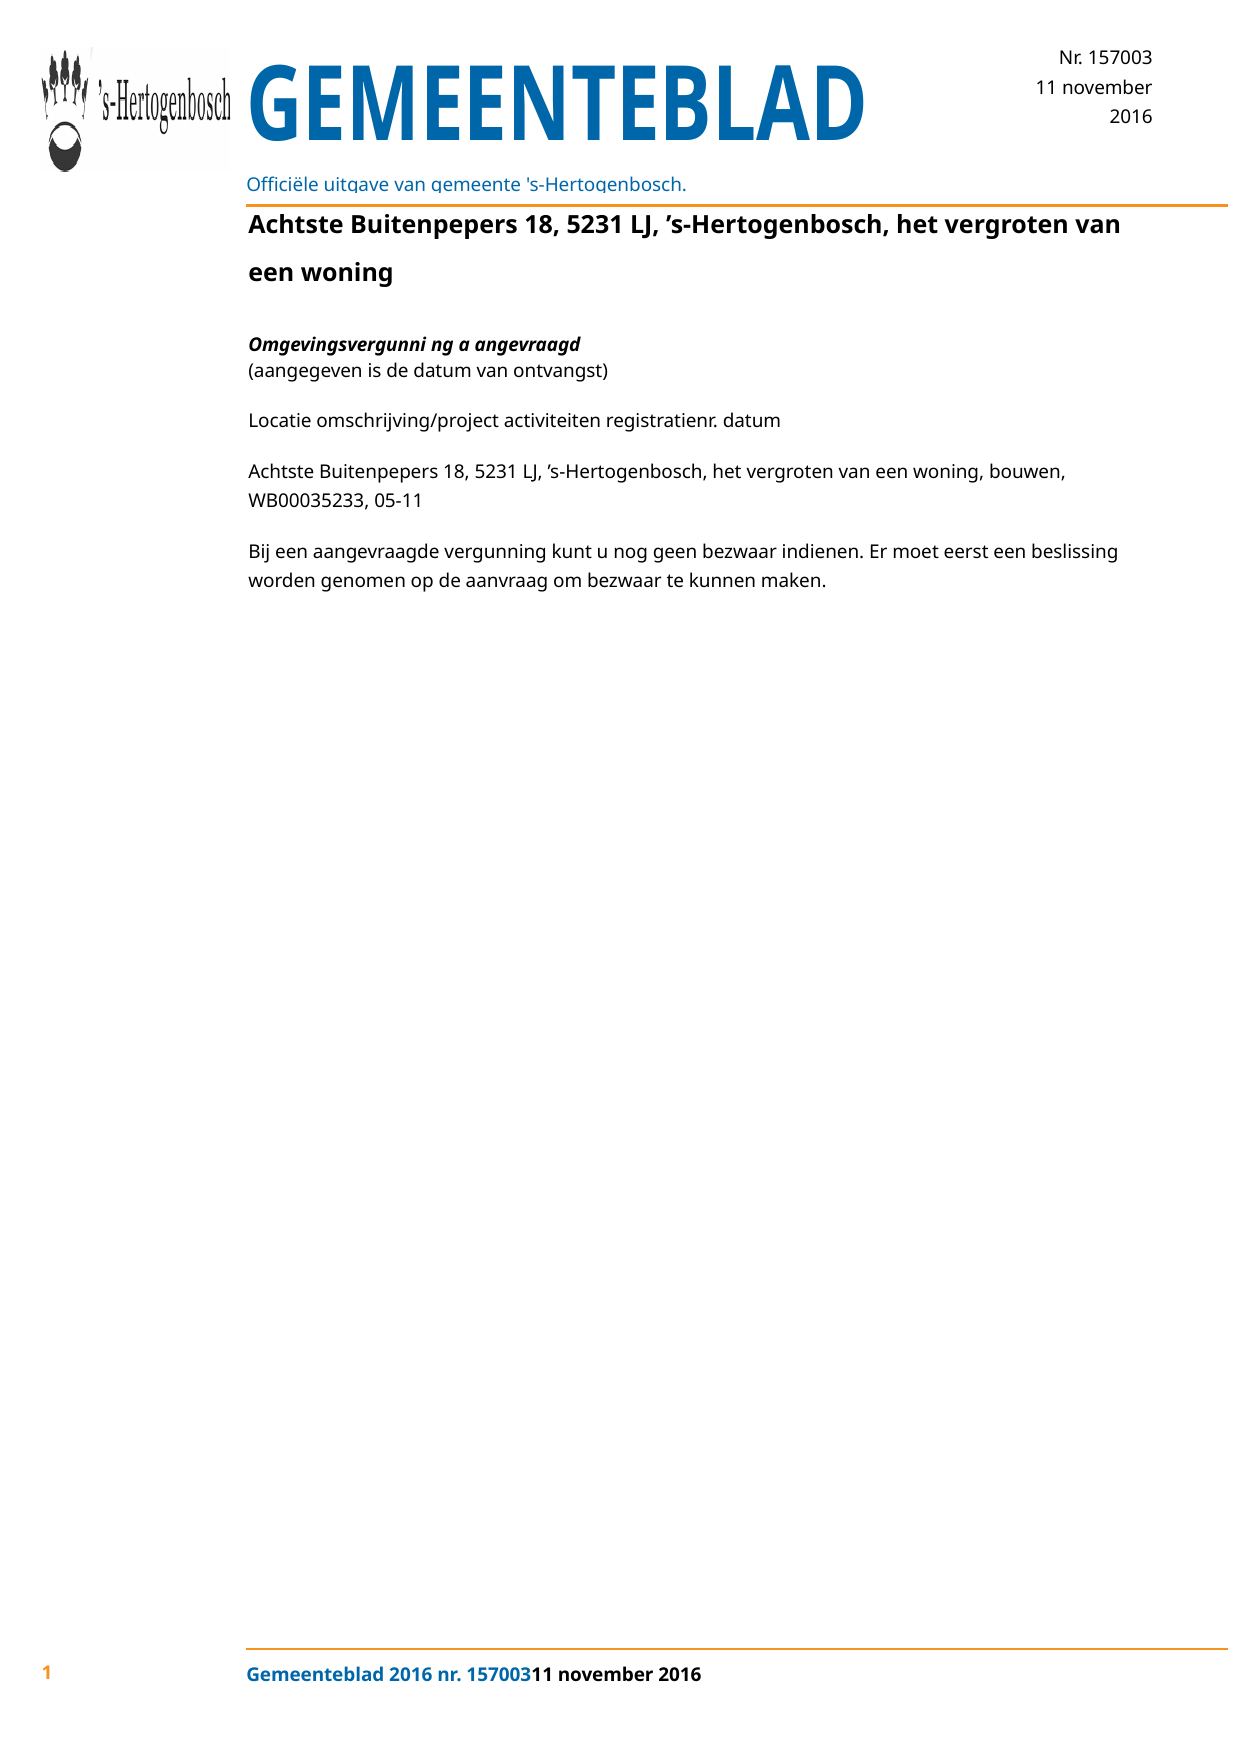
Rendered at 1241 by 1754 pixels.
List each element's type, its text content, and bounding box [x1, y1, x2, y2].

text Bij een aangevraagde vergunning kunt u nog geen bezwaar indienen. Er moet eerst een beslissing worden genomen op de aanvraag om bezwaar te kunnen maken. [248, 538, 1152, 593]
text Omgevingsvergunni ng a angevraagd [248, 331, 1152, 357]
text (aangegeven is de datum van ontvangst) [248, 357, 1152, 383]
text Locatie omschrijving/project activiteiten registratienr. datum [248, 408, 1152, 433]
picture [41, 47, 231, 172]
text Achtste Buitenpepers 18, 5231 LJ, ’s-Hertogenbosch, het vergroten van een woning [248, 207, 1152, 288]
text Achtste Buitenpepers 18, 5231 LJ, ’s-Hertogenbosch, het vergroten van een woning, bouwen, WB00035233, 05-11 [248, 458, 1152, 513]
